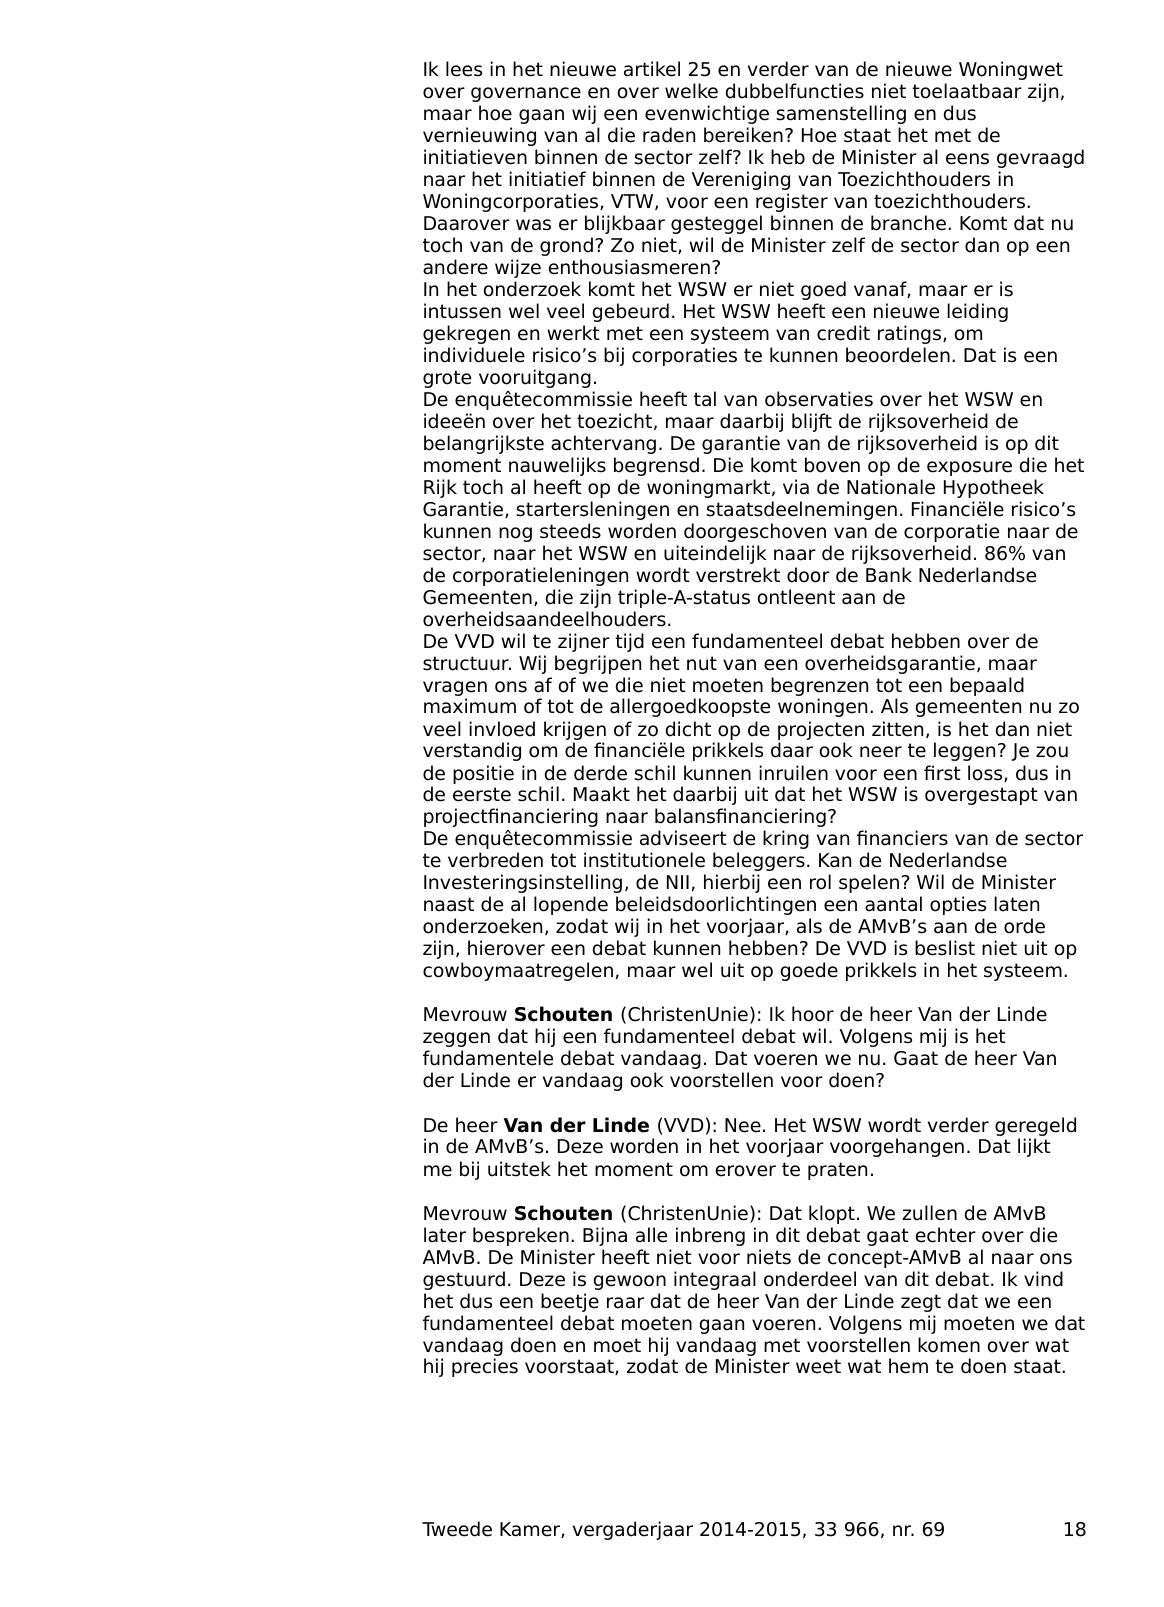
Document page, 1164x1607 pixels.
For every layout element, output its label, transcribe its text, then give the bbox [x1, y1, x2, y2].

text De heer Van der Linde (VVD): Nee. Het WSW wordt verder geregeld in de AMvB’s. Deze worden in het voorjaar voorgehangen. Dat lijkt me bij uitstek het moment om erover te praten. [422, 1114, 1087, 1180]
text De VVD wil te zijner tijd een fundamenteel debat hebben over de structuur. Wij begrijpen het nut van een overheidsgarantie, maar vragen ons af of we die niet moeten begrenzen tot een bepaald maximum of tot de allergoedkoopste woningen. Als gemeenten nu zo veel invloed krijgen of zo dicht op de projecten zitten, is het dan niet verstandig om de financiële prikkels daar ook neer te leggen? Je zou de positie in de derde schil kunnen inruilen voor een first loss, dus in de eerste schil. Maakt het daarbij uit dat het WSW is overgestapt van projectfinanciering naar balansfinanciering? [422, 631, 1087, 828]
text In het onderzoek komt het WSW er niet goed vanaf, maar er is intussen wel veel gebeurd. Het WSW heeft een nieuwe leiding gekregen en werkt met een systeem van credit ratings, om individuele risico’s bij corporaties te kunnen beoordelen. Dat is een grote vooruitgang. [422, 279, 1087, 389]
text Mevrouw Schouten (ChristenUnie): Dat klopt. We zullen de AMvB later bespreken. Bijna alle inbreng in dit debat gaat echter over die AMvB. De Minister heeft niet voor niets de concept-AMvB al naar ons gestuurd. Deze is gewoon integraal onderdeel van dit debat. Ik vind het dus een beetje raar dat de heer Van der Linde zegt dat we een fundamenteel debat moeten gaan voeren. Volgens mij moeten we dat vandaag doen en moet hij vandaag met voorstellen komen over wat hij precies voorstaat, zodat de Minister weet wat hem te doen staat. [422, 1203, 1087, 1378]
text Mevrouw Schouten (ChristenUnie): Ik hoor de heer Van der Linde zeggen dat hij een fundamenteel debat wil. Volgens mij is het fundamentele debat vandaag. Dat voeren we nu. Gaat de heer Van der Linde er vandaag ook voorstellen voor doen? [422, 1004, 1087, 1092]
text Ik lees in het nieuwe artikel 25 en verder van de nieuwe Woningwet over governance en over welke dubbelfuncties niet toelaatbaar zijn, maar hoe gaan wij een evenwichtige samenstelling en dus vernieuwing van al die raden bereiken? Hoe staat het met de initiatieven binnen de sector zelf? Ik heb de Minister al eens gevraagd naar het initiatief binnen de Vereniging van Toezichthouders in Woningcorporaties, VTW, voor een register van toezichthouders. Daarover was er blijkbaar gesteggel binnen de branche. Komt dat nu toch van de grond? Zo niet, wil de Minister zelf de sector dan op een andere wijze enthousiasmeren? [422, 59, 1087, 279]
text De enquêtecommissie heeft tal van observaties over het WSW en ideeën over het toezicht, maar daarbij blijft de rijksoverheid de belangrijkste achtervang. De garantie van de rijksoverheid is op dit moment nauwelijks begrensd. Die komt boven op de exposure die het Rijk toch al heeft op de woningmarkt, via de Nationale Hypotheek Garantie, startersleningen en staatsdeelnemingen. Financiële risico’s kunnen nog steeds worden doorgeschoven van de corporatie naar de sector, naar het WSW en uiteindelijk naar de rijksoverheid. 86% van de corporatieleningen wordt verstrekt door de Bank Nederlandse Gemeenten, die zijn triple-A-status ontleent aan de overheidsaandeelhouders. [422, 389, 1087, 631]
text De enquêtecommissie adviseert de kring van financiers van de sector te verbreden tot institutionele beleggers. Kan de Nederlandse Investeringsinstelling, de NII, hierbij een rol spelen? Wil de Minister naast de al lopende beleidsdoorlichtingen een aantal opties laten onderzoeken, zodat wij in het voorjaar, als de AMvB’s aan de orde zijn, hierover een debat kunnen hebben? De VVD is beslist niet uit op cowboymaatregelen, maar wel uit op goede prikkels in het systeem. [422, 828, 1087, 982]
